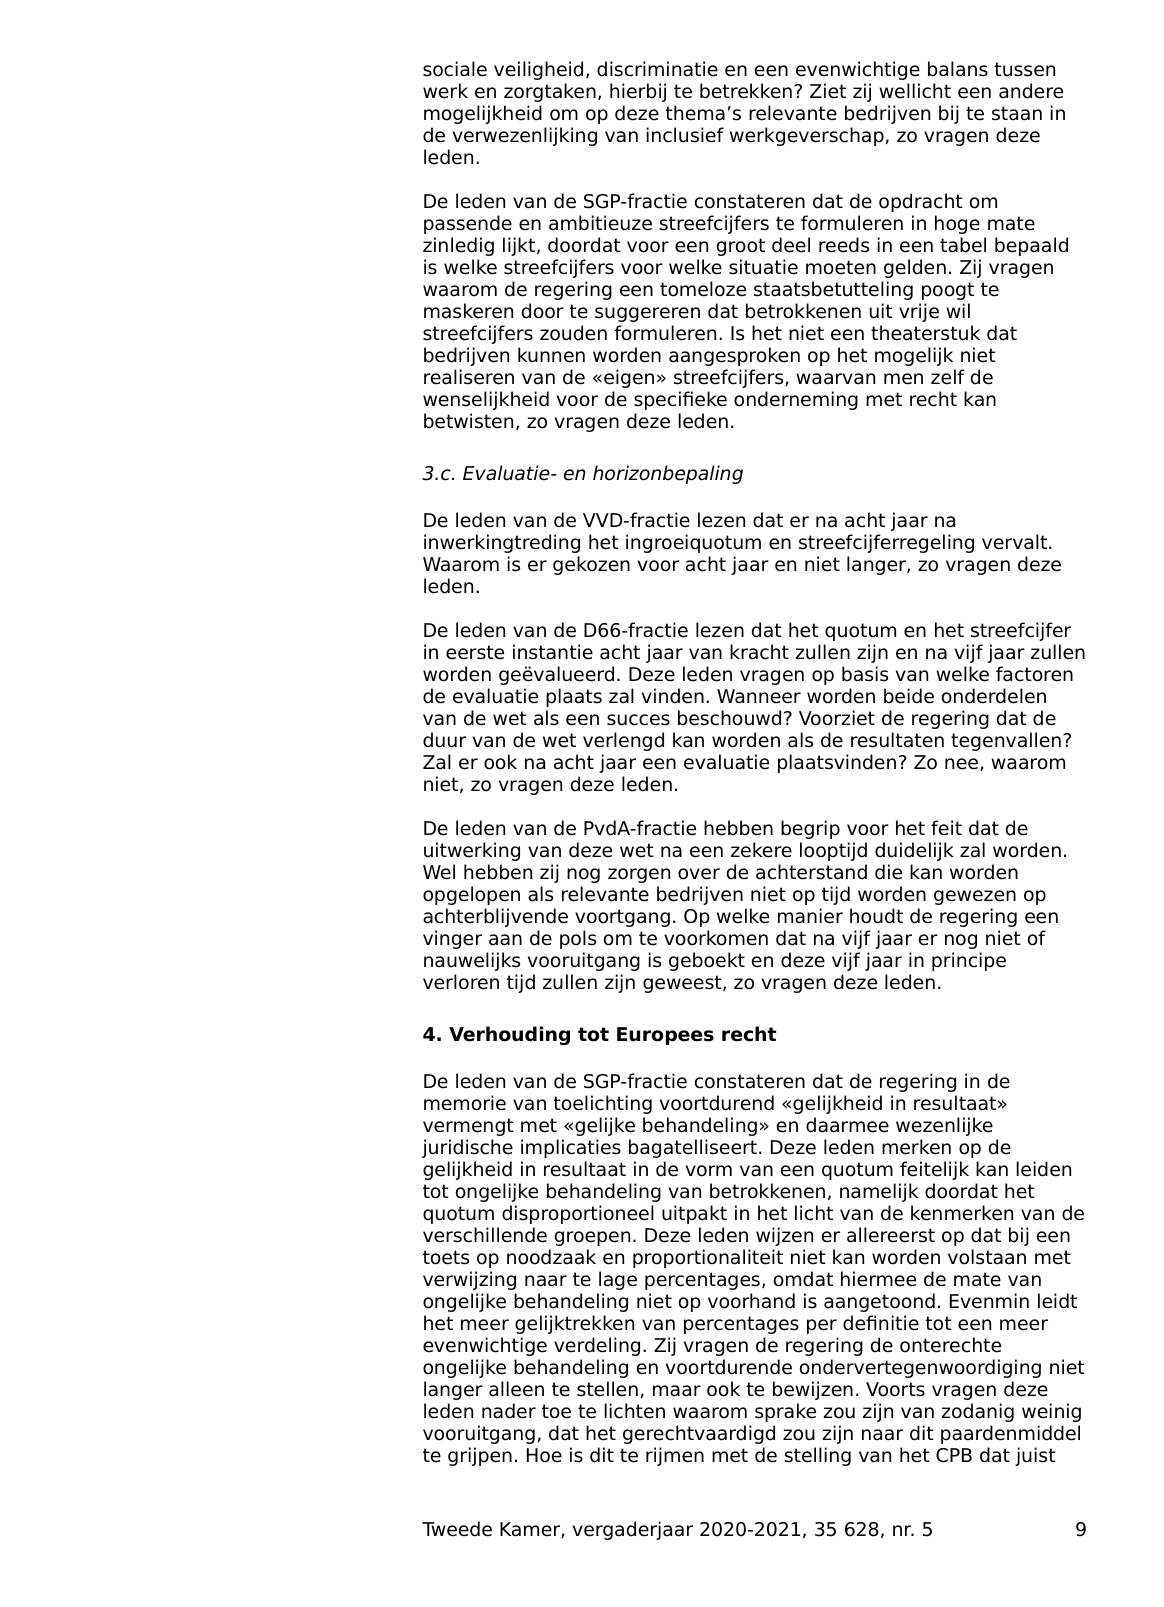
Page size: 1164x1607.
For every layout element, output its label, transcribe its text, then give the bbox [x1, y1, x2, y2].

text De leden van de PvdA-fractie hebben begrip voor het feit dat de uitwerking van deze wet na een zekere looptijd duidelijk zal worden. Wel hebben zij nog zorgen over de achterstand die kan worden opgelopen als relevante bedrijven niet op tijd worden gewezen op achterblijvende voortgang. Op welke manier houdt de regering een vinger aan de pols om te voorkomen dat na vijf jaar er nog niet of nauwelijks vooruitgang is geboekt en deze vijf jaar in principe verloren tijd zullen zijn geweest, zo vragen deze leden. [422, 818, 1087, 994]
subtitle 4. Verhouding tot Europees recht [422, 1024, 1087, 1046]
text sociale veiligheid, discriminatie en een evenwichtige balans tussen werk en zorgtaken, hierbij te betrekken? Ziet zij wellicht een andere mogelijkheid om op deze thema’s relevante bedrijven bij te staan in de verwezenlijking van inclusief werkgeverschap, zo vragen deze leden. [422, 59, 1087, 169]
text De leden van de SGP-fractie constateren dat de regering in de memorie van toelichting voortdurend «gelijkheid in resultaat» vermengt met «gelijke behandeling» en daarmee wezenlijke juridische implicaties bagatelliseert. Deze leden merken op de gelijkheid in resultaat in de vorm van een quotum feitelijk kan leiden tot ongelijke behandeling van betrokkenen, namelijk doordat het quotum disproportioneel uitpakt in het licht van de kenmerken van de verschillende groepen. Deze leden wijzen er allereerst op dat bij een toets op noodzaak en proportionaliteit niet kan worden volstaan met verwijzing naar te lage percentages, omdat hiermee de mate van ongelijke behandeling niet op voorhand is aangetoond. Evenmin leidt het meer gelijktrekken van percentages per definitie tot een meer evenwichtige verdeling. Zij vragen de regering de onterechte ongelijke behandeling en voortdurende ondervertegenwoordiging niet langer alleen te stellen, maar ook te bewijzen. Voorts vragen deze leden nader toe te lichten waarom sprake zou zijn van zodanig weinig vooruitgang, dat het gerechtvaardigd zou zijn naar dit paardenmiddel te grijpen. Hoe is dit te rijmen met de stelling van het CPB dat juist [422, 1071, 1087, 1466]
text De leden van de VVD-fractie lezen dat er na acht jaar na inwerkingtreding het ingroeiquotum en streefcijferregeling vervalt. Waarom is er gekozen voor acht jaar en niet langer, zo vragen deze leden. [422, 510, 1087, 598]
subtitle 3.c. Evaluatie- en horizonbepaling [422, 463, 1087, 485]
text De leden van de SGP-fractie constateren dat de opdracht om passende en ambitieuze streefcijfers te formuleren in hoge mate zinledig lijkt, doordat voor een groot deel reeds in een tabel bepaald is welke streefcijfers voor welke situatie moeten gelden. Zij vragen waarom de regering een tomeloze staatsbetutteling poogt te maskeren door te suggereren dat betrokkenen uit vrije wil streefcijfers zouden formuleren. Is het niet een theaterstuk dat bedrijven kunnen worden aangesproken op het mogelijk niet realiseren van de «eigen» streefcijfers, waarvan men zelf de wenselijkheid voor de specifieke onderneming met recht kan betwisten, zo vragen deze leden. [422, 191, 1087, 433]
text De leden van de D66-fractie lezen dat het quotum en het streefcijfer in eerste instantie acht jaar van kracht zullen zijn en na vijf jaar zullen worden geëvalueerd. Deze leden vragen op basis van welke factoren de evaluatie plaats zal vinden. Wanneer worden beide onderdelen van de wet als een succes beschouwd? Voorziet de regering dat de duur van de wet verlengd kan worden als de resultaten tegenvallen? Zal er ook na acht jaar een evaluatie plaatsvinden? Zo nee, waarom niet, zo vragen deze leden. [422, 620, 1087, 796]
